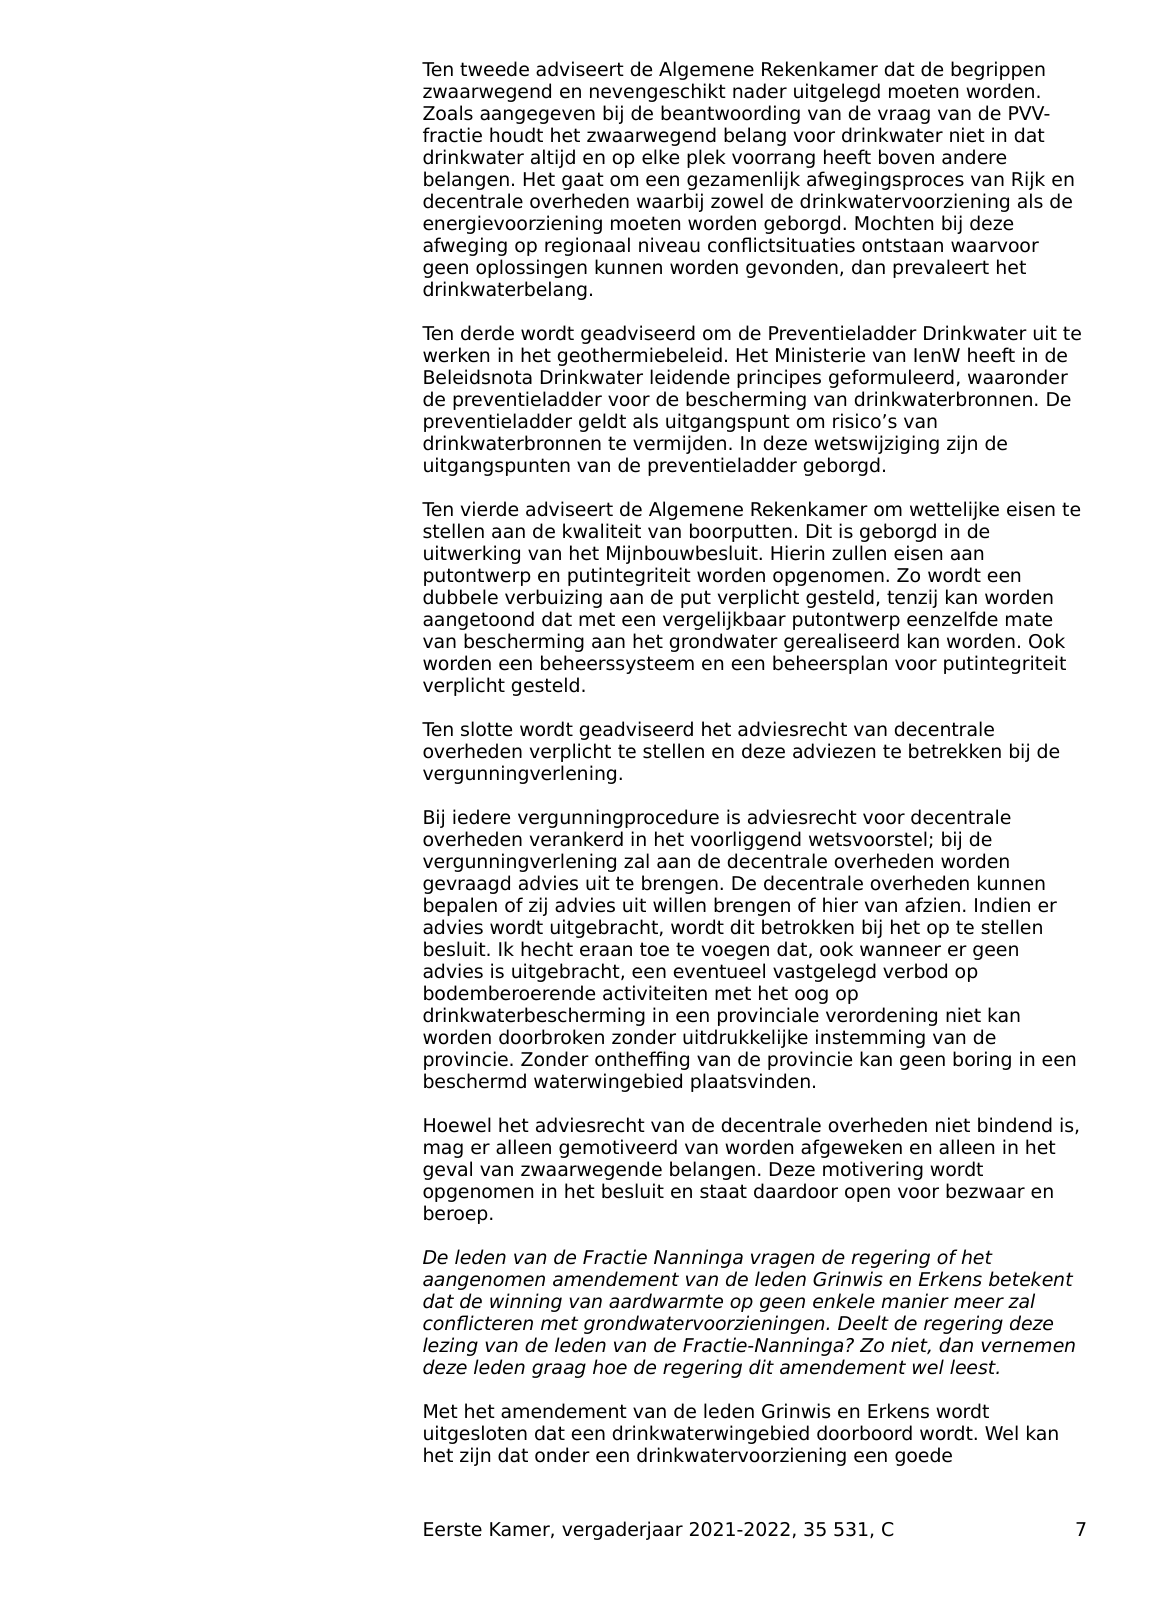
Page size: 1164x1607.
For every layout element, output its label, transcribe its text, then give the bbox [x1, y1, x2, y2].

text Met het amendement van de leden Grinwis en Erkens wordt uitgesloten dat een drinkwaterwingebied doorboord wordt. Wel kan het zijn dat onder een drinkwatervoorziening een goede [422, 1401, 1087, 1467]
text Hoewel het adviesrecht van de decentrale overheden niet bindend is, mag er alleen gemotiveerd van worden afgeweken en alleen in het geval van zwaarwegende belangen. Deze motivering wordt opgenomen in het besluit en staat daardoor open voor bezwaar en beroep. [422, 1115, 1087, 1225]
text Ten derde wordt geadviseerd om de Preventieladder Drinkwater uit te werken in het geothermiebeleid. Het Ministerie van IenW heeft in de Beleidsnota Drinkwater leidende principes geformuleerd, waaronder de preventieladder voor de bescherming van drinkwaterbronnen. De preventieladder geldt als uitgangspunt om risico’s van drinkwaterbronnen te vermijden. In deze wetswijziging zijn de uitgangspunten van de preventieladder geborgd. [422, 323, 1087, 477]
text Ten tweede adviseert de Algemene Rekenkamer dat de begrippen zwaarwegend en nevengeschikt nader uitgelegd moeten worden. Zoals aangegeven bij de beantwoording van de vraag van de PVV-fractie houdt het zwaarwegend belang voor drinkwater niet in dat drinkwater altijd en op elke plek voorrang heeft boven andere belangen. Het gaat om een gezamenlijk afwegingsproces van Rijk en decentrale overheden waarbij zowel de drinkwatervoorziening als de energievoorziening moeten worden geborgd. Mochten bij deze afweging op regionaal niveau conflictsituaties ontstaan waarvoor geen oplossingen kunnen worden gevonden, dan prevaleert het drinkwaterbelang. [422, 59, 1087, 301]
text Ten vierde adviseert de Algemene Rekenkamer om wettelijke eisen te stellen aan de kwaliteit van boorputten. Dit is geborgd in de uitwerking van het Mijnbouwbesluit. Hierin zullen eisen aan putontwerp en putintegriteit worden opgenomen. Zo wordt een dubbele verbuizing aan de put verplicht gesteld, tenzij kan worden aangetoond dat met een vergelijkbaar putontwerp eenzelfde mate van bescherming aan het grondwater gerealiseerd kan worden. Ook worden een beheerssysteem en een beheersplan voor putintegriteit verplicht gesteld. [422, 499, 1087, 697]
text Bij iedere vergunningprocedure is adviesrecht voor decentrale overheden verankerd in het voorliggend wetsvoorstel; bij de vergunningverlening zal aan de decentrale overheden worden gevraagd advies uit te brengen. De decentrale overheden kunnen bepalen of zij advies uit willen brengen of hier van afzien. Indien er advies wordt uitgebracht, wordt dit betrokken bij het op te stellen besluit. Ik hecht eraan toe te voegen dat, ook wanneer er geen advies is uitgebracht, een eventueel vastgelegd verbod op bodemberoerende activiteiten met het oog op drinkwaterbescherming in een provinciale verordening niet kan worden doorbroken zonder uitdrukkelijke instemming van de provincie. Zonder ontheffing van de provincie kan geen boring in een beschermd waterwingebied plaatsvinden. [422, 807, 1087, 1093]
text Ten slotte wordt geadviseerd het adviesrecht van decentrale overheden verplicht te stellen en deze adviezen te betrekken bij de vergunningverlening. [422, 719, 1087, 785]
text De leden van de Fractie Nanninga vragen de regering of het aangenomen amendement van de leden Grinwis en Erkens betekent dat de winning van aardwarmte op geen enkele manier meer zal conflicteren met grondwatervoorzieningen. Deelt de regering deze lezing van de leden van de Fractie-Nanninga? Zo niet, dan vernemen deze leden graag hoe de regering dit amendement wel leest. [422, 1247, 1087, 1379]
